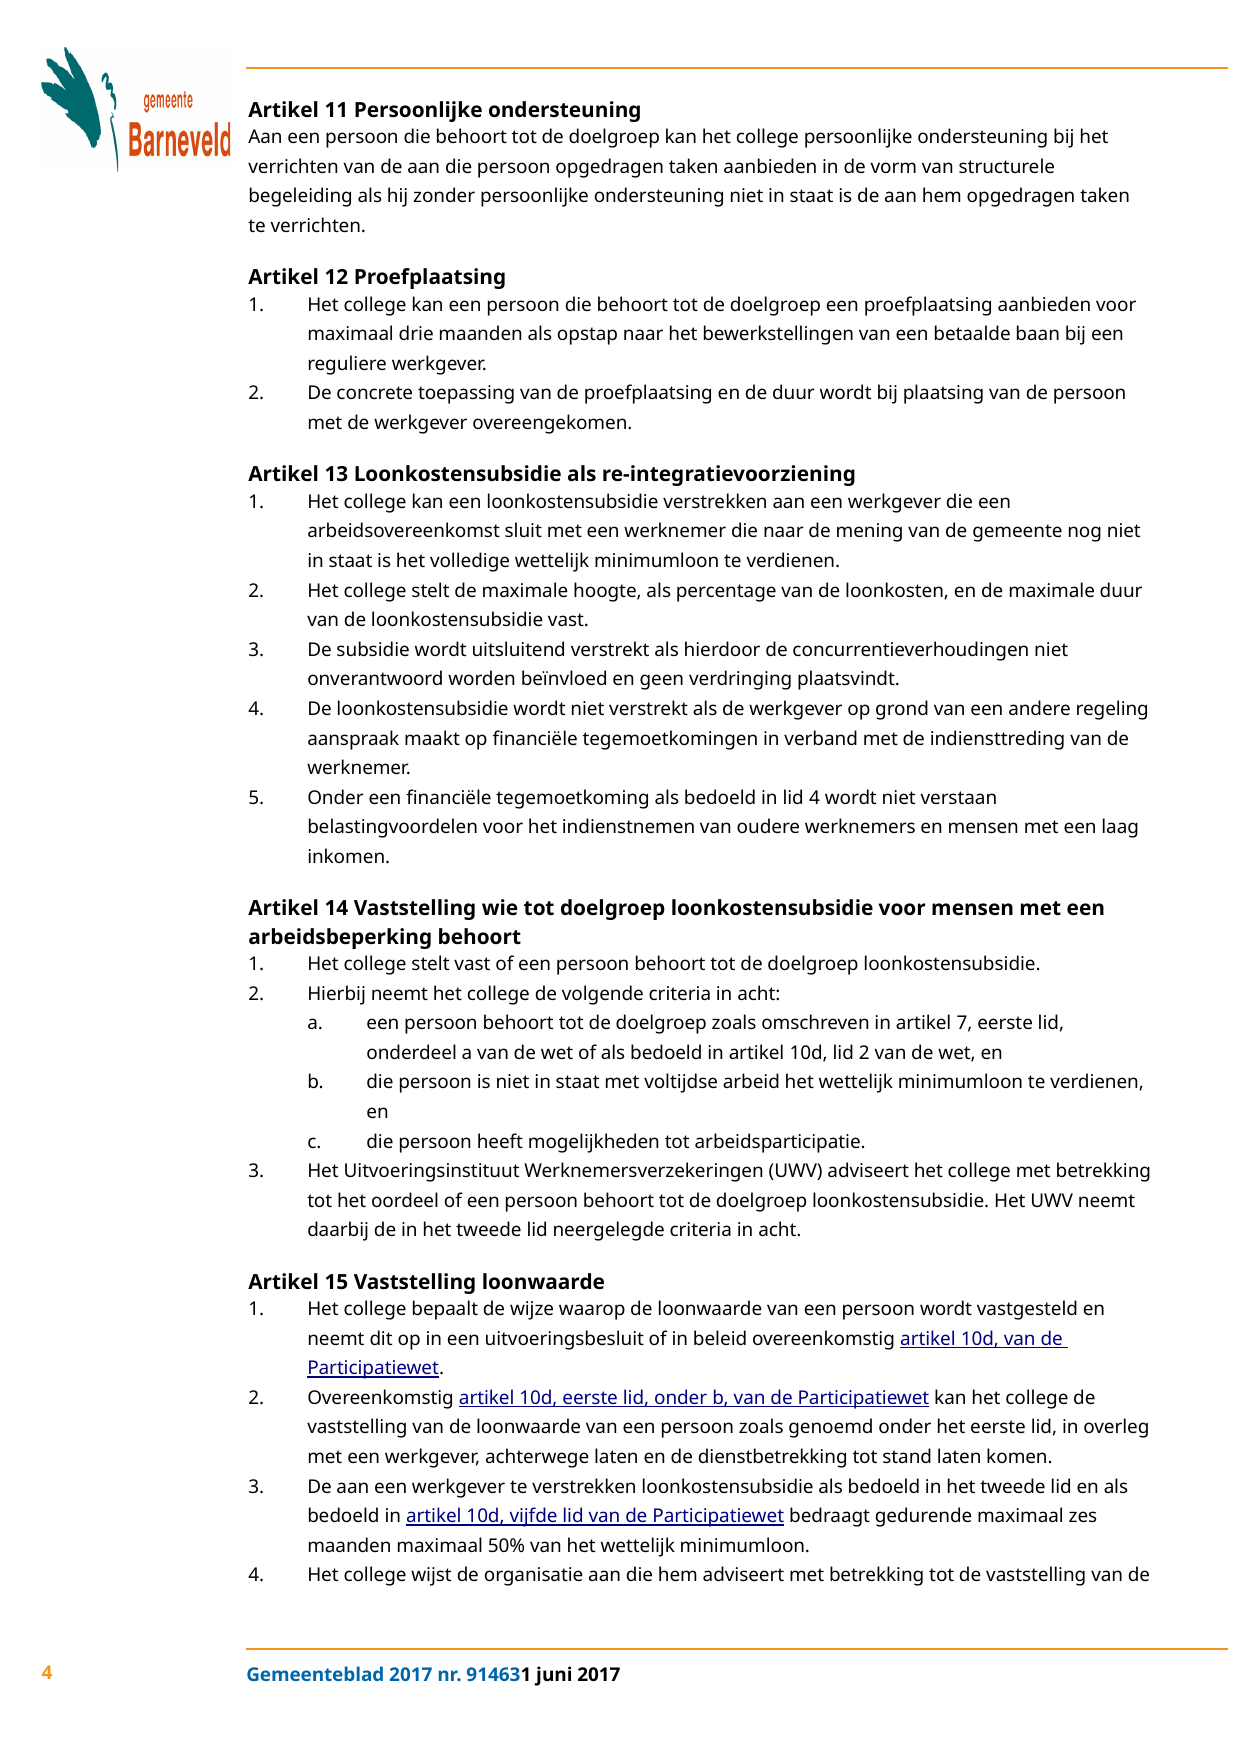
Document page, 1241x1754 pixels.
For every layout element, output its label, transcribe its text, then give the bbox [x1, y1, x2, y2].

list Hierbij neemt het college de volgende criteria in acht: [248, 980, 1152, 1006]
list Het college stelt vast of een persoon behoort tot de doelgroep loonkostensubsidie. [248, 950, 1152, 976]
list De loonkostensubsidie wordt niet verstrekt als de werkgever op grond van een andere regeling aanspraak maakt op financiële tegemoetkomingen in verband met de indiensttreding van de werknemer. [248, 695, 1152, 780]
picture [41, 47, 231, 172]
text Artikel 15 Vaststelling loonwaarde [248, 1267, 1152, 1295]
list Het college kan een loonkostensubsidie verstrekken aan een werkgever die een arbeidsovereenkomst sluit met een werknemer die naar de mening van de gemeente nog niet in staat is het volledige wettelijk minimumloon te verdienen. [248, 488, 1152, 573]
list een persoon behoort tot de doelgroep zoals omschreven in artikel 7, eerste lid, onderdeel a van de wet of als bedoeld in artikel 10d, lid 2 van de wet, en [307, 1009, 1152, 1065]
text Artikel 14 Vaststelling wie tot doelgroep loonkostensubsidie voor mensen met een arbeidsbeperking behoort [248, 893, 1152, 950]
list die persoon heeft mogelijkheden tot arbeidsparticipatie. [307, 1128, 1152, 1153]
list De aan een werkgever te verstrekken loonkostensubsidie als bedoeld in het tweede lid en als bedoeld in artikel 10d, vijfde lid van de Participatiewet bedraagt gedurende maximaal zes maanden maximaal 50% van het wettelijk minimumloon. [248, 1473, 1152, 1558]
list Het college kan een persoon die behoort tot de doelgroep een proefplaatsing aanbieden voor maximaal drie maanden als opstap naar het bewerkstellingen van een betaalde baan bij een reguliere werkgever. [248, 291, 1152, 376]
text Artikel 11 Persoonlijke ondersteuning [248, 95, 1152, 123]
list Het Uitvoeringsinstituut Werknemersverzekeringen (UWV) adviseert het college met betrekking tot het oordeel of een persoon behoort tot de doelgroep loonkostensubsidie. Het UWV neemt daarbij de in het tweede lid neergelegde criteria in acht. [248, 1157, 1152, 1242]
list Het college bepaalt de wijze waarop de loonwaarde van een persoon wordt vastgesteld en neemt dit op in een uitvoeringsbesluit of in beleid overeenkomstig artikel 10d, van de Participatiewet. [248, 1295, 1152, 1380]
list De subsidie wordt uitsluitend verstrekt als hierdoor de concurrentieverhoudingen niet onverantwoord worden beïnvloed en geen verdringing plaatsvindt. [248, 636, 1152, 691]
text Aan een persoon die behoort tot de doelgroep kan het college persoonlijke ondersteuning bij het verrichten van de aan die persoon opgedragen taken aanbieden in de vorm van structurele begeleiding als hij zonder persoonlijke ondersteuning niet in staat is de aan hem opgedragen taken te verrichten. [248, 123, 1152, 238]
list De concrete toepassing van de proefplaatsing en de duur wordt bij plaatsing van de persoon met de werkgever overeengekomen. [248, 379, 1152, 435]
list Onder een financiële tegemoetkoming als bedoeld in lid 4 wordt niet verstaan belastingvoordelen voor het indienstnemen van oudere werknemers en mensen met een laag inkomen. [248, 784, 1152, 869]
list Het college wijst de organisatie aan die hem adviseert met betrekking tot de vaststelling van de [248, 1562, 1152, 1587]
list die persoon is niet in staat met voltijdse arbeid het wettelijk minimumloon te verdienen, en [307, 1069, 1152, 1124]
text Artikel 12 Proefplaatsing [248, 262, 1152, 291]
list Overeenkomstig artikel 10d, eerste lid, onder b, van de Participatiewet kan het college de vaststelling van de loonwaarde van een persoon zoals genoemd onder het eerste lid, in overleg met een werkgever, achterwege laten en de dienstbetrekking tot stand laten komen. [248, 1384, 1152, 1469]
text Artikel 13 Loonkostensubsidie als re-integratievoorziening [248, 459, 1152, 488]
list Het college stelt de maximale hoogte, als percentage van de loonkosten, en de maximale duur van de loonkostensubsidie vast. [248, 577, 1152, 632]
